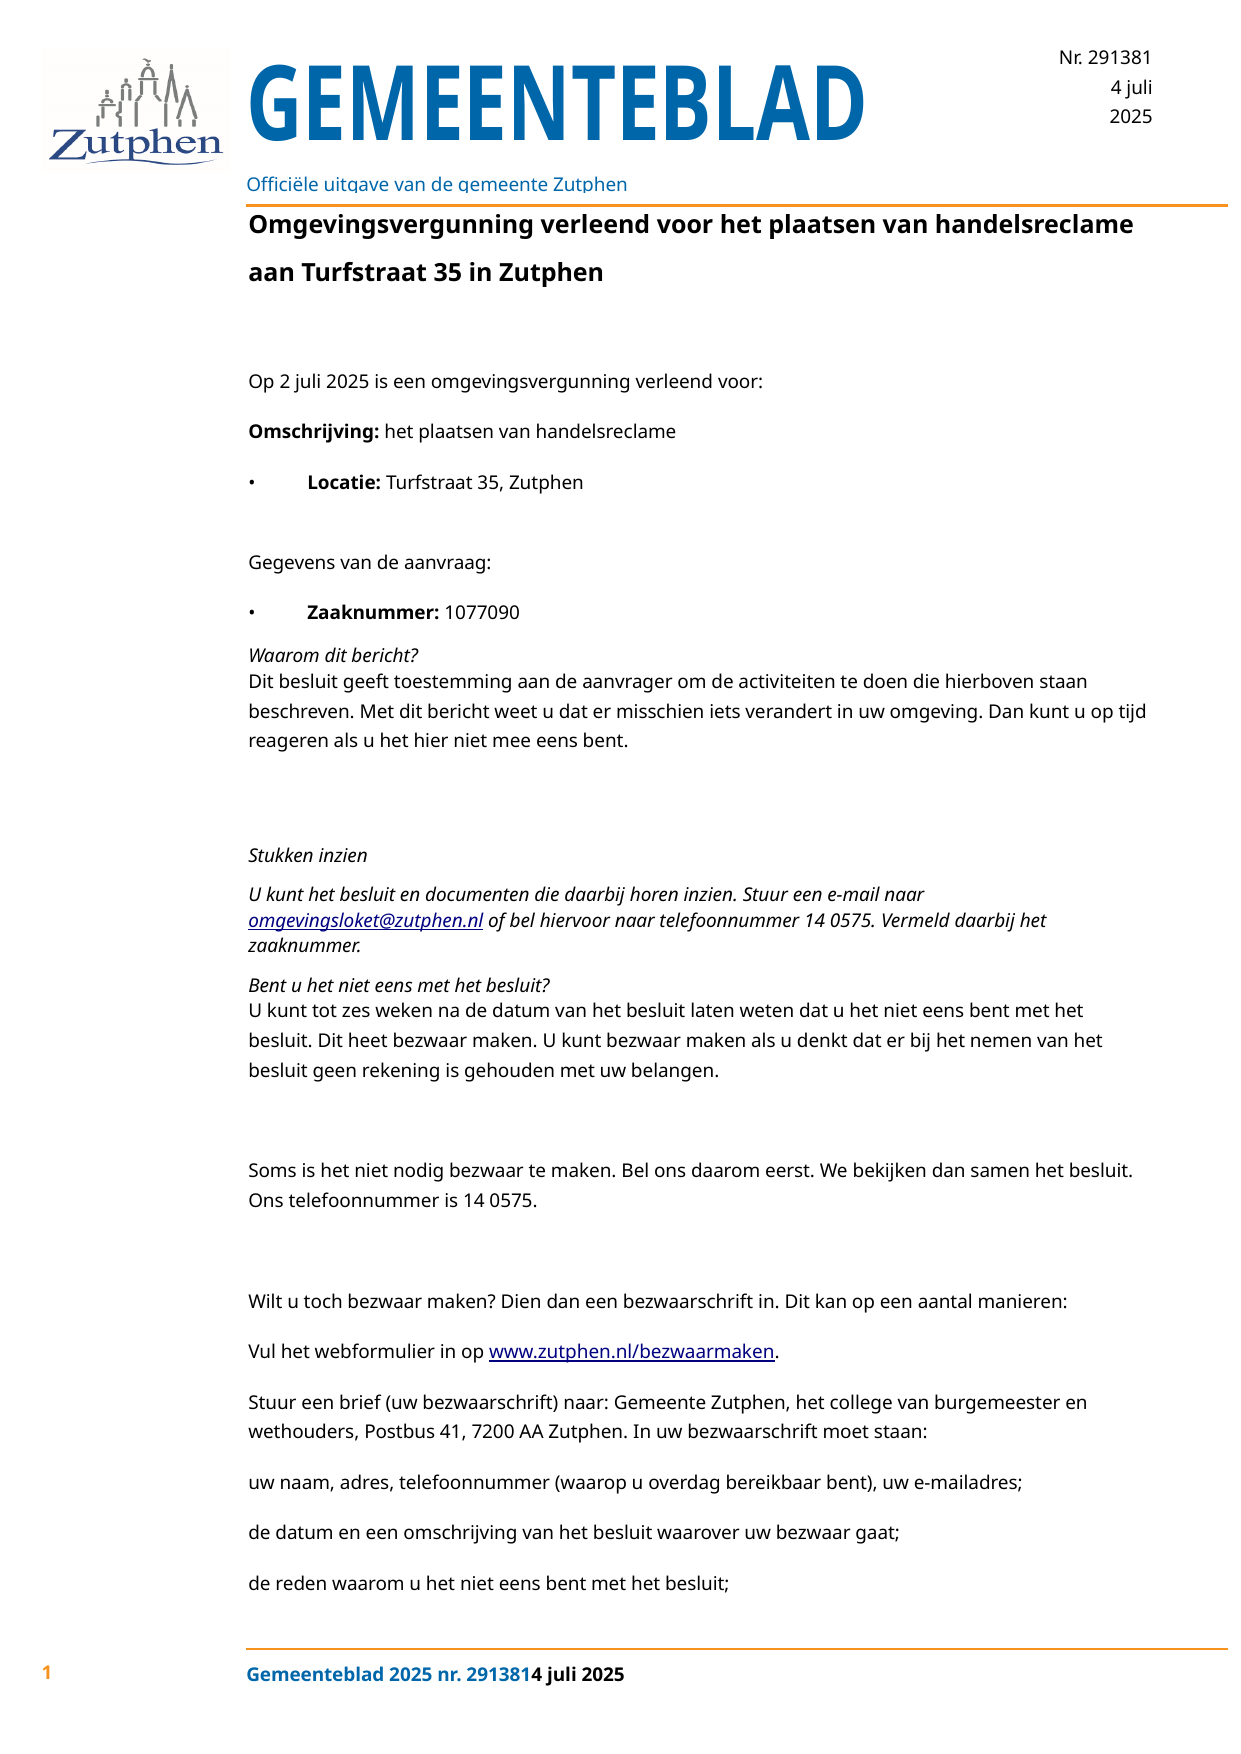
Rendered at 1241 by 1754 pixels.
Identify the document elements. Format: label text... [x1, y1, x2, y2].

text Vul het webformulier in op www.zutphen.nl/bezwaarmaken. [248, 1338, 1152, 1364]
text Stuur een brief (uw bezwaarschrift) naar: Gemeente Zutphen, het college van burgemeester en wethouders, Postbus 41, 7200 AA Zutphen. In uw bezwaarschrift moet staan: [248, 1389, 1152, 1444]
text U kunt het besluit en documenten die daarbij horen inzien. Stuur een e-mail naar omgevingsloket@zutphen.nl of bel hiervoor naar telefoonnummer 14 0575. Vermeld daarbij het zaaknummer. [248, 881, 1152, 958]
text Omschrijving: het plaatsen van handelsreclame [248, 419, 1152, 444]
text de datum en een omschrijving van het besluit waarover uw bezwaar gaat; [248, 1519, 1152, 1545]
text uw naam, adres, telefoonnummer (waarop u overdag bereikbaar bent), uw e-mailadres; [248, 1469, 1152, 1495]
text Wilt u toch bezwaar maken? Dien dan een bezwaarschrift in. Dit kan op een aantal manieren: [248, 1288, 1152, 1314]
text Waarom dit bericht? [248, 643, 1152, 668]
picture [41, 47, 231, 172]
text Bent u het niet eens met het besluit? [248, 972, 1152, 998]
list Locatie: Turfstraat 35, Zutphen [248, 469, 1152, 495]
text Gegevens van de aanvraag: [248, 549, 1152, 575]
text de reden waarom u het niet eens bent met het besluit; [248, 1570, 1152, 1596]
list Zaaknummer: 1077090 [248, 599, 1152, 625]
text Stukken inzien [248, 842, 1152, 868]
text Dit besluit geeft toestemming aan de aanvrager om de activiteiten te doen die hierboven staan beschreven. Met dit bericht weet u dat er misschien iets verandert in uw omgeving. Dan kunt u op tijd reageren als u het hier niet mee eens bent. [248, 668, 1152, 753]
text Soms is het niet nodig bezwaar te maken. Bel ons daarom eerst. We bekijken dan samen het besluit. Ons telefoonnummer is 14 0575. [248, 1158, 1152, 1213]
text Op 2 juli 2025 is een omgevingsvergunning verleend voor: [248, 368, 1152, 394]
text Omgevingsvergunning verleend voor het plaatsen van handelsreclame aan Turfstraat 35 in Zutphen [248, 207, 1152, 288]
text U kunt tot zes weken na de datum van het besluit laten weten dat u het niet eens bent met het besluit. Dit heet bezwaar maken. U kunt bezwaar maken als u denkt dat er bij het nemen van het besluit geen rekening is gehouden met uw belangen. [248, 998, 1152, 1083]
